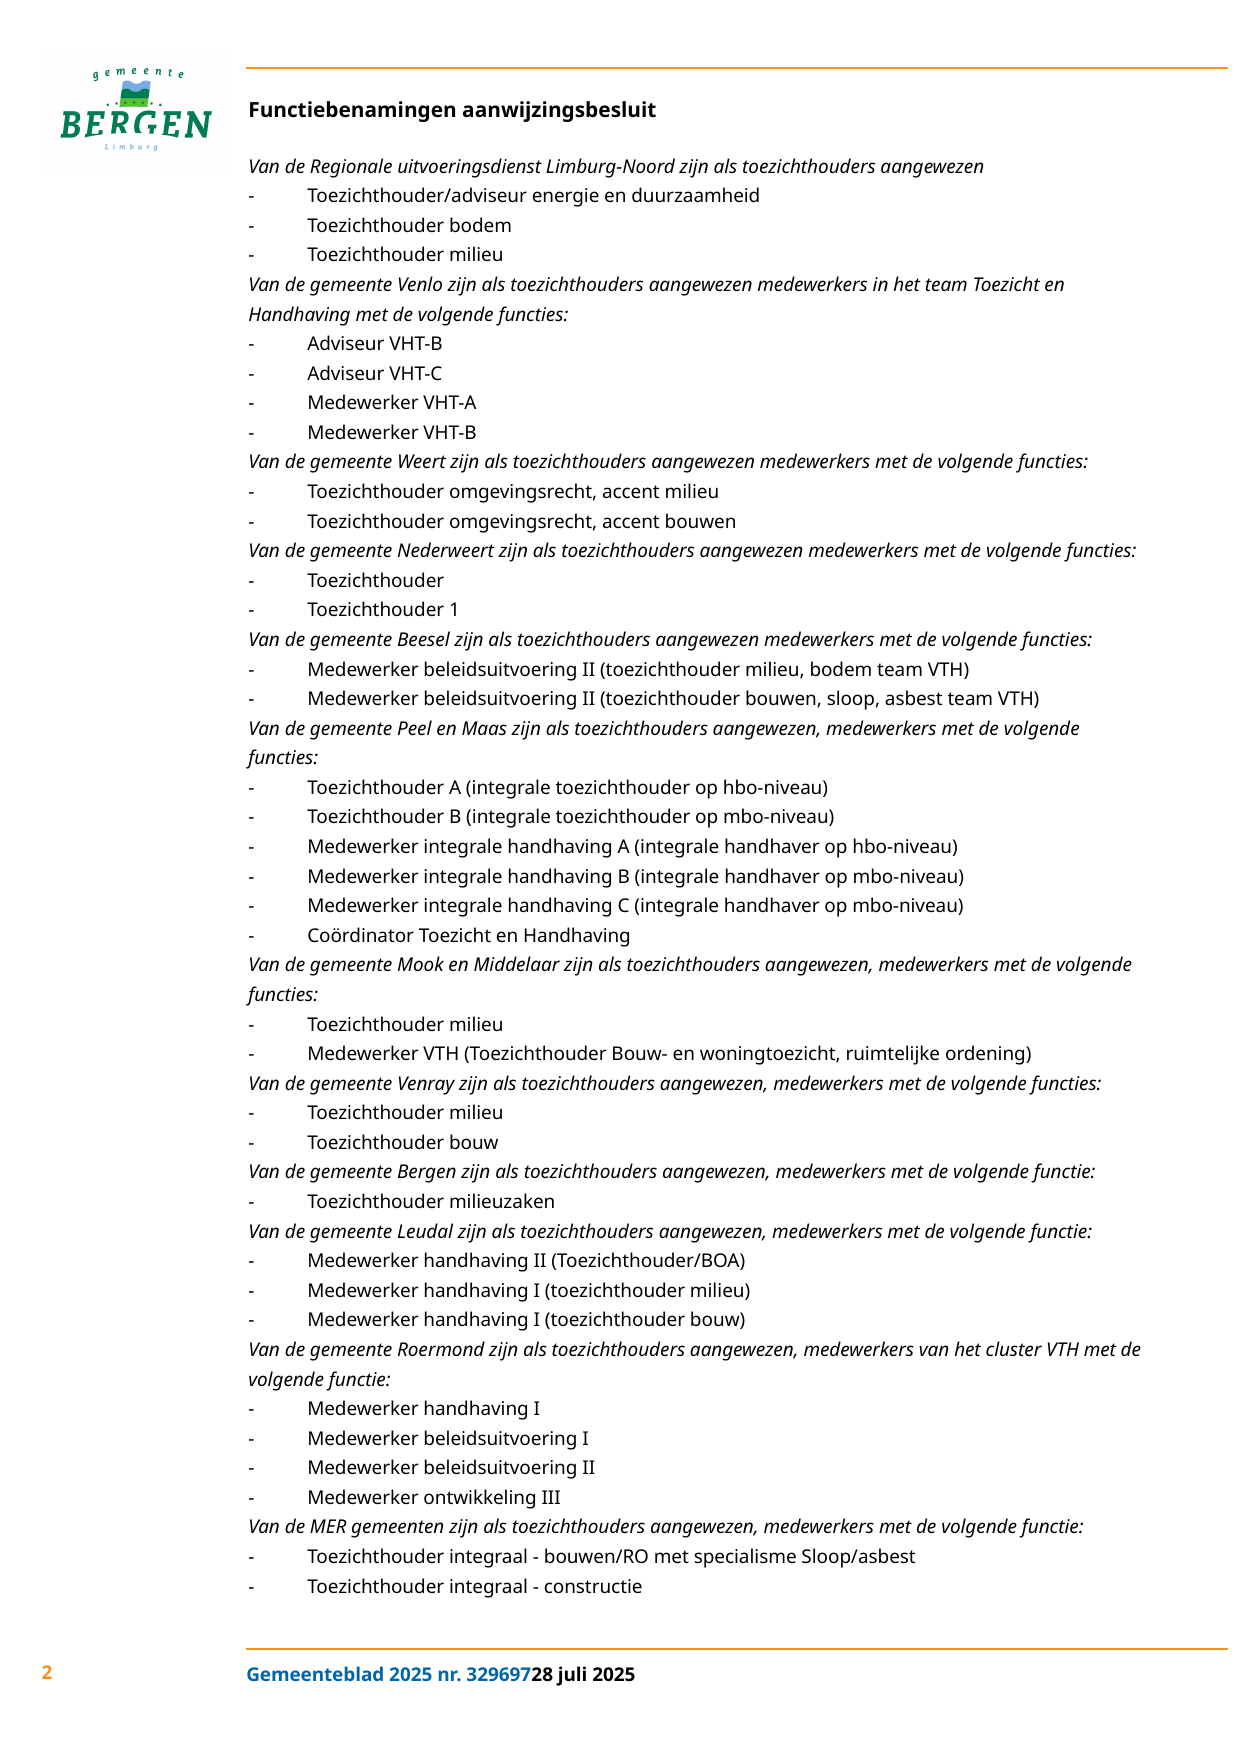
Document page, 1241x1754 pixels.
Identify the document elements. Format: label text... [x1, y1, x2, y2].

list Medewerker beleidsuitvoering II (toezichthouder bouwen, sloop, asbest team VTH) [248, 685, 1152, 711]
list Toezichthouder integraal - bouwen/RO met specialisme Sloop/asbest [248, 1543, 1152, 1569]
list Medewerker integrale handhaving B (integrale handhaver op mbo-niveau) [248, 863, 1152, 889]
list Toezichthouder [248, 567, 1152, 593]
list Toezichthouder milieu [248, 1011, 1152, 1037]
text Van de gemeente Roermond zijn als toezichthouders aangewezen, medewerkers van het cluster VTH met de volgende functie: [248, 1336, 1152, 1392]
text Van de MER gemeenten zijn als toezichthouders aangewezen, medewerkers met de volgende functie: [248, 1514, 1152, 1539]
list Toezichthouder milieu [248, 1099, 1152, 1125]
list Medewerker beleidsuitvoering II (toezichthouder milieu, bodem team VTH) [248, 656, 1152, 682]
text Van de gemeente Leudal zijn als toezichthouders aangewezen, medewerkers met de volgende functie: [248, 1218, 1152, 1244]
text Van de Regionale uitvoeringsdienst Limburg-Noord zijn als toezichthouders aangewezen [248, 153, 1152, 179]
list Coördinator Toezicht en Handhaving [248, 922, 1152, 948]
list Toezichthouder milieu [248, 242, 1152, 267]
text Van de gemeente Beesel zijn als toezichthouders aangewezen medewerkers met de volgende functies: [248, 626, 1152, 652]
list Adviseur VHT-C [248, 360, 1152, 386]
text Van de gemeente Venray zijn als toezichthouders aangewezen, medewerkers met de volgende functies: [248, 1070, 1152, 1096]
list Toezichthouder A (integrale toezichthouder op hbo-niveau) [248, 774, 1152, 800]
list Medewerker handhaving I [248, 1395, 1152, 1421]
text Van de gemeente Weert zijn als toezichthouders aangewezen medewerkers met de volgende functies: [248, 449, 1152, 474]
text Van de gemeente Peel en Maas zijn als toezichthouders aangewezen, medewerkers met de volgende functies: [248, 715, 1152, 770]
list Toezichthouder milieuzaken [248, 1188, 1152, 1214]
list Medewerker handhaving II (Toezichthouder/BOA) [248, 1247, 1152, 1273]
list Toezichthouder omgevingsrecht, accent milieu [248, 478, 1152, 504]
list Medewerker handhaving I (toezichthouder bouw) [248, 1307, 1152, 1332]
list Toezichthouder bodem [248, 212, 1152, 238]
text Van de gemeente Nederweert zijn als toezichthouders aangewezen medewerkers met de volgende functies: [248, 537, 1152, 563]
list Medewerker ontwikkeling III [248, 1484, 1152, 1510]
text Functiebenamingen aanwijzingsbesluit [248, 95, 1152, 123]
picture [41, 47, 231, 172]
list Toezichthouder/adviseur energie en duurzaamheid [248, 182, 1152, 208]
list Medewerker handhaving I (toezichthouder milieu) [248, 1277, 1152, 1303]
list Toezichthouder omgevingsrecht, accent bouwen [248, 508, 1152, 534]
list Medewerker VHT-B [248, 419, 1152, 445]
list Toezichthouder integraal - constructie [248, 1573, 1152, 1599]
list Toezichthouder 1 [248, 597, 1152, 622]
list Medewerker beleidsuitvoering I [248, 1425, 1152, 1451]
list Adviseur VHT-B [248, 330, 1152, 356]
list Toezichthouder B (integrale toezichthouder op mbo-niveau) [248, 804, 1152, 829]
list Medewerker integrale handhaving C (integrale handhaver op mbo-niveau) [248, 892, 1152, 918]
list Toezichthouder bouw [248, 1129, 1152, 1155]
list Medewerker integrale handhaving A (integrale handhaver op hbo-niveau) [248, 833, 1152, 859]
text Van de gemeente Venlo zijn als toezichthouders aangewezen medewerkers in het team Toezicht en Handhaving met de volgende functies: [248, 271, 1152, 327]
text Van de gemeente Bergen zijn als toezichthouders aangewezen, medewerkers met de volgende functie: [248, 1159, 1152, 1184]
text Van de gemeente Mook en Middelaar zijn als toezichthouders aangewezen, medewerkers met de volgende functies: [248, 952, 1152, 1007]
list Medewerker beleidsuitvoering II [248, 1454, 1152, 1480]
list Medewerker VTH (Toezichthouder Bouw- en woningtoezicht, ruimtelijke ordening) [248, 1040, 1152, 1066]
list Medewerker VHT-A [248, 389, 1152, 415]
